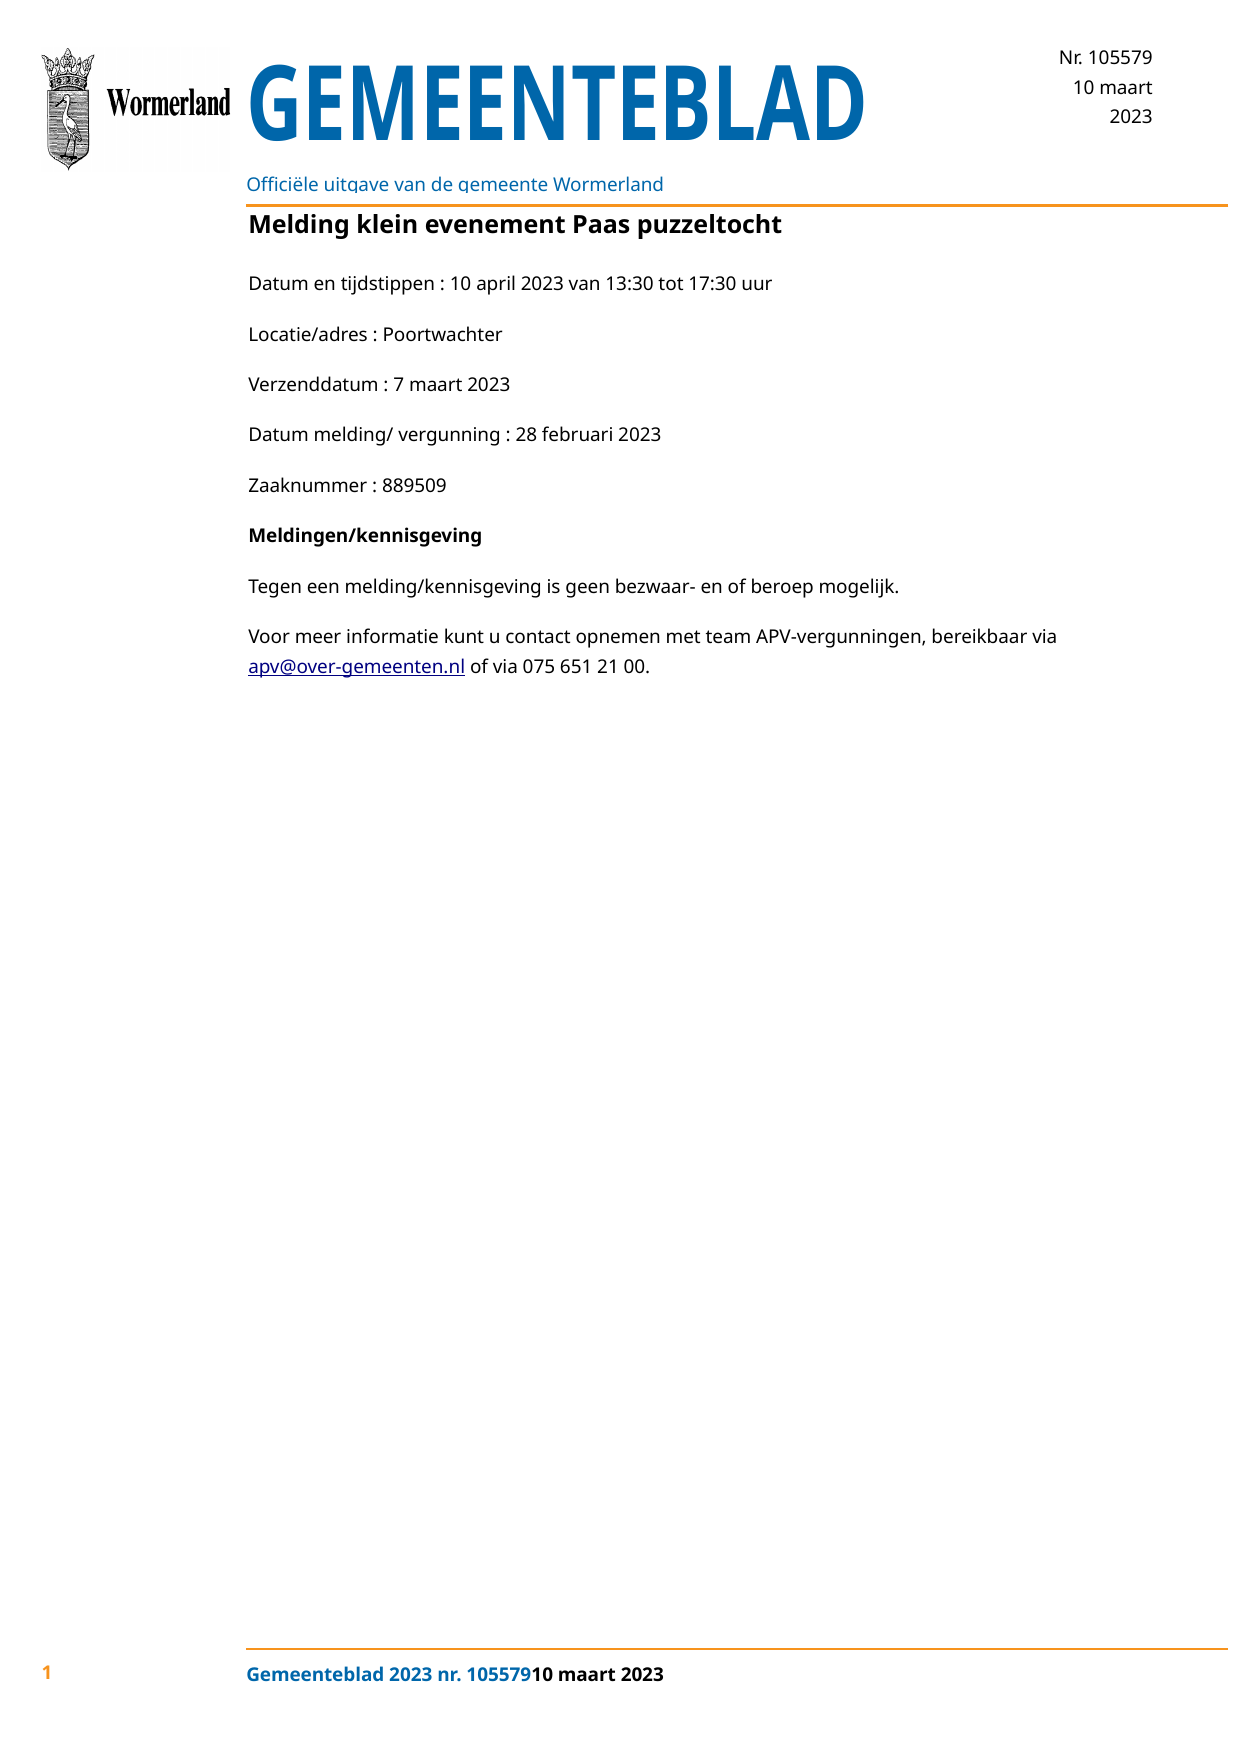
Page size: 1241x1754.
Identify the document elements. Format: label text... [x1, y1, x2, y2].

picture [41, 47, 231, 172]
text Melding klein evenement Paas puzzeltocht [248, 207, 1152, 241]
text Zaaknummer : 889509 [248, 472, 1152, 498]
text Tegen een melding/kennisgeving is geen bezwaar- en of beroep mogelijk. [248, 573, 1152, 598]
text Datum melding/ vergunning : 28 februari 2023 [248, 422, 1152, 447]
text Datum en tijdstippen : 10 april 2023 van 13:30 tot 17:30 uur [248, 270, 1152, 296]
text Voor meer informatie kunt u contact opnemen met team APV-vergunningen, bereikbaar via apv@over-gemeenten.nl of via 075 651 21 00. [248, 623, 1152, 678]
text Verzenddatum : 7 maart 2023 [248, 371, 1152, 397]
text Locatie/adres : Poortwachter [248, 321, 1152, 346]
text Meldingen/kennisgeving [248, 522, 1152, 548]
